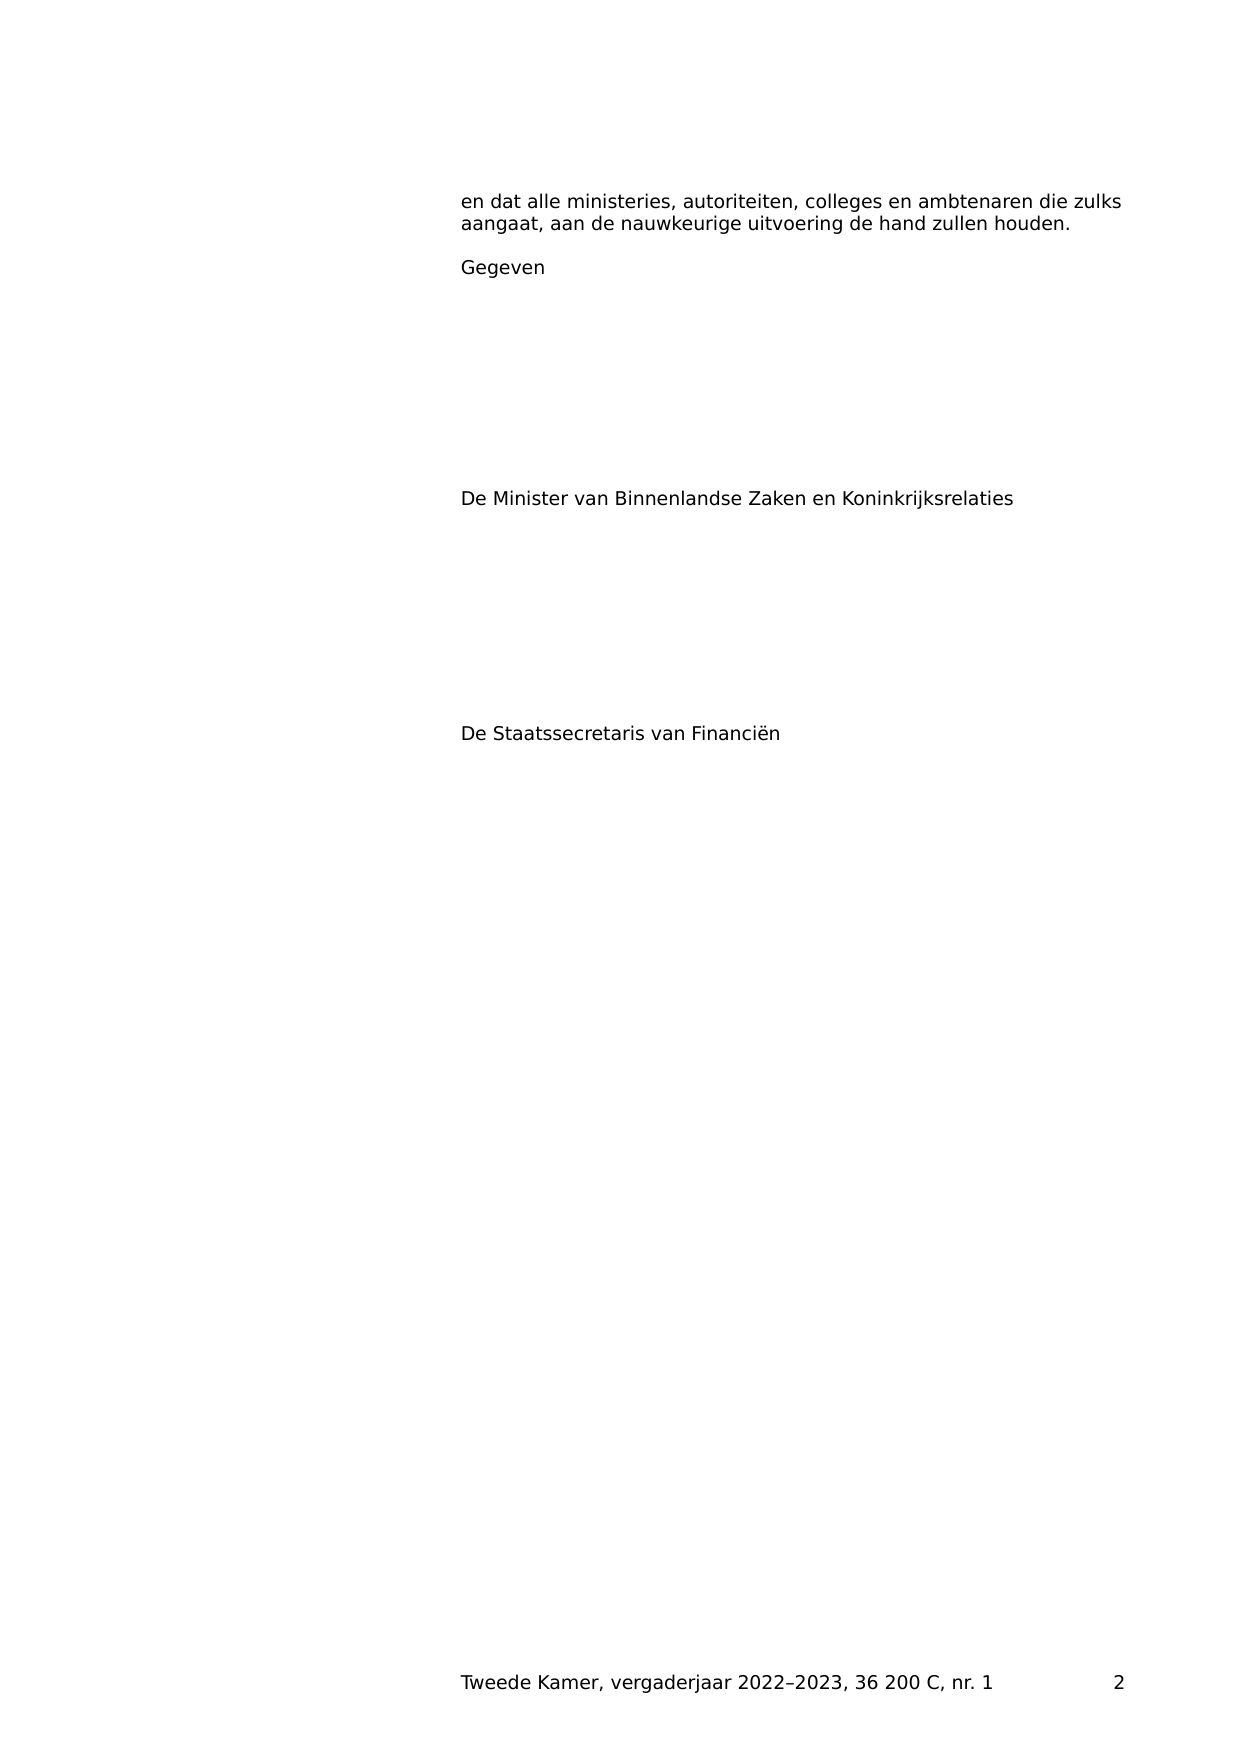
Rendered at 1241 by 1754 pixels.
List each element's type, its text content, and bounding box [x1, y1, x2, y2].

text De Minister van Binnenlandse Zaken en Koninkrijksrelaties [461, 488, 1125, 510]
text Gegeven [461, 257, 1125, 279]
text De Staatssecretaris van Financiën [461, 723, 1125, 745]
text en dat alle ministeries, autoriteiten, colleges en ambtenaren die zulks aangaat, aan de nauwkeurige uitvoering de hand zullen houden. [461, 191, 1125, 235]
